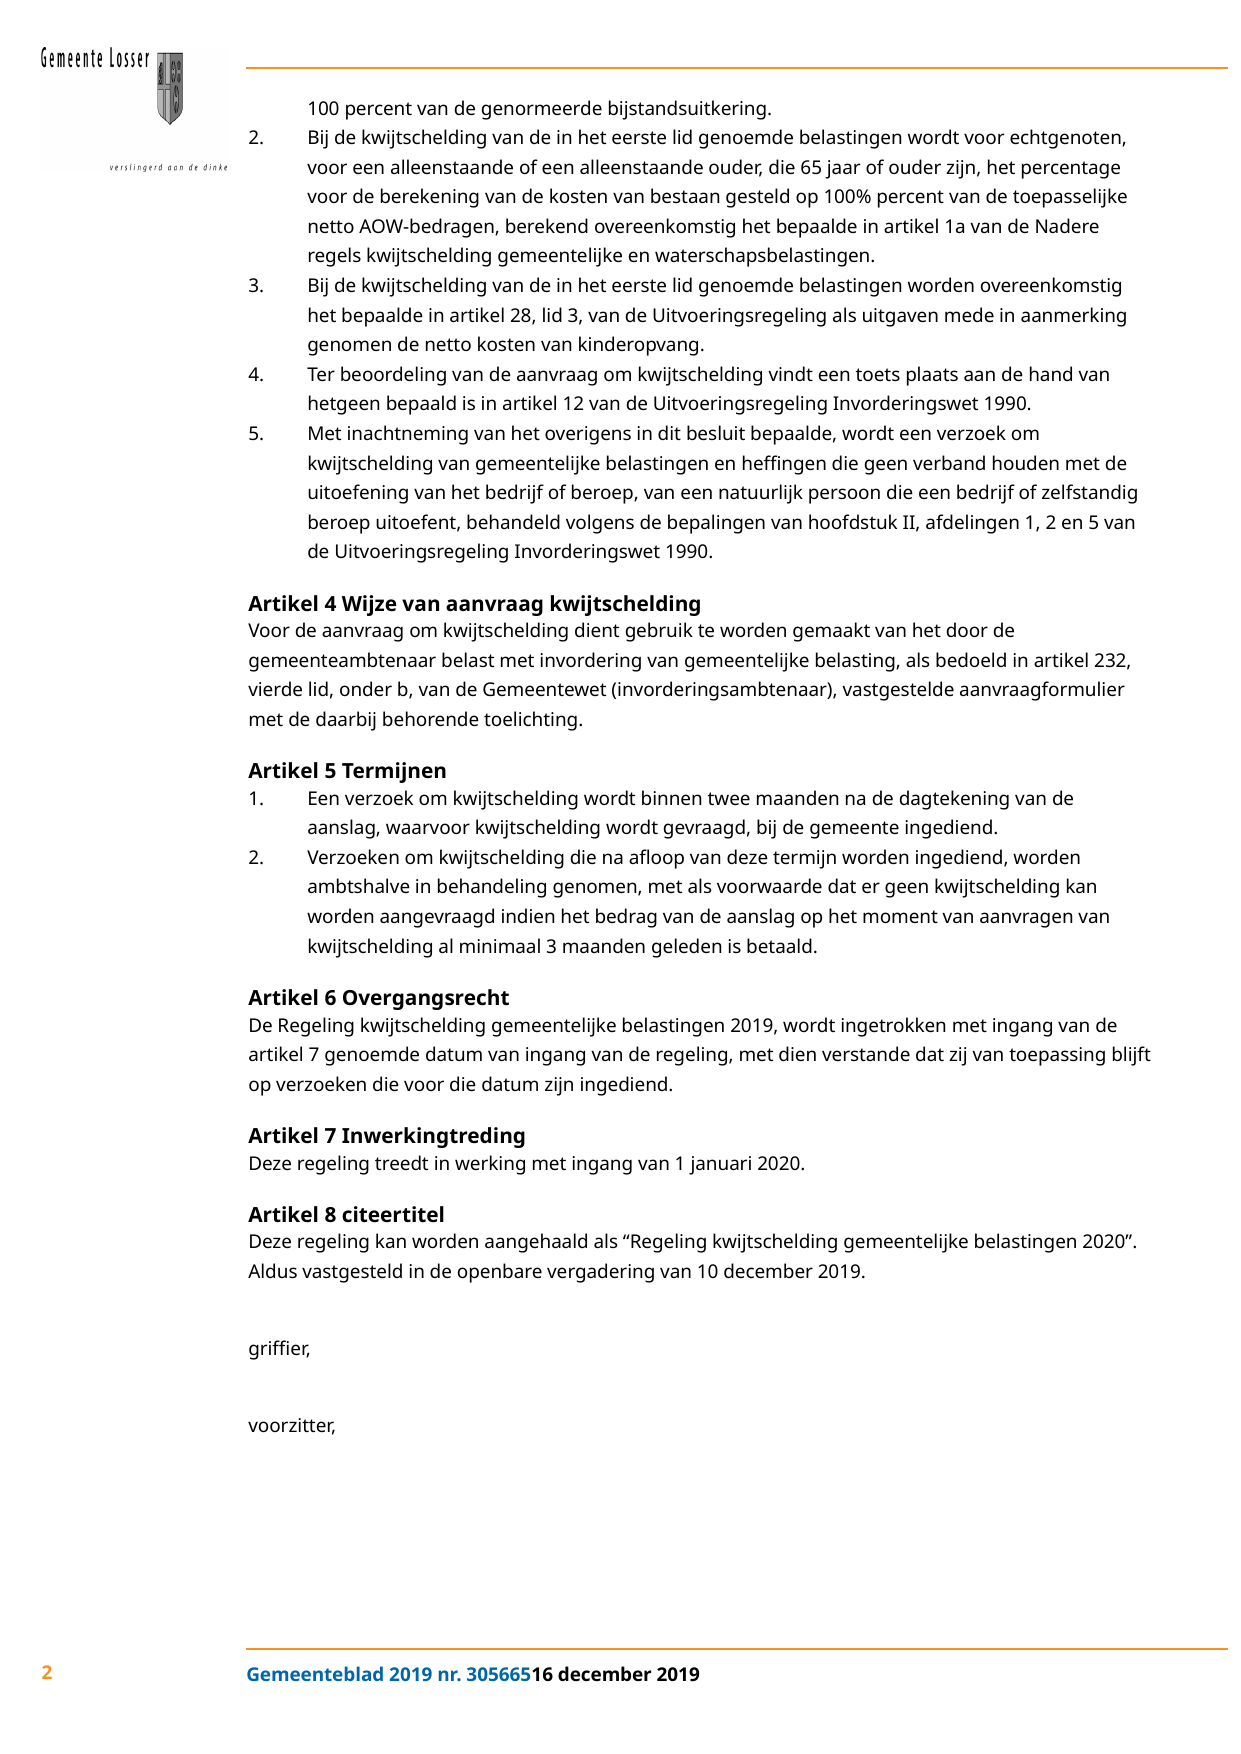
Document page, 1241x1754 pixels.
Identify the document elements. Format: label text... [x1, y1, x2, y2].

text Artikel 4 Wijze van aanvraag kwijtschelding [248, 589, 1152, 617]
list Ter beoordeling van de aanvraag om kwijtschelding vindt een toets plaats aan de hand van hetgeen bepaald is in artikel 12 van de Uitvoeringsregeling Invorderingswet 1990. [248, 361, 1152, 416]
text griffier, [248, 1335, 1152, 1361]
list Een verzoek om kwijtschelding wordt binnen twee maanden na de dagtekening van de aanslag, waarvoor kwijtschelding wordt gevraagd, bij de gemeente ingediend. [248, 785, 1152, 840]
list Bij de kwijtschelding van de in het eerste lid genoemde belastingen worden overeenkomstig het bepaalde in artikel 28, lid 3, van de Uitvoeringsregeling als uitgaven mede in aanmerking genomen de netto kosten van kinderopvang. [248, 272, 1152, 357]
text De Regeling kwijtschelding gemeentelijke belastingen 2019, wordt ingetrokken met ingang van de artikel 7 genoemde datum van ingang van de regeling, met dien verstande dat zij van toepassing blijft op verzoeken die voor die datum zijn ingediend. [248, 1012, 1152, 1097]
text Aldus vastgesteld in de openbare vergadering van 10 december 2019. [248, 1258, 1152, 1284]
text Deze regeling treedt in werking met ingang van 1 januari 2020. [248, 1150, 1152, 1176]
text Artikel 6 Overgangsrecht [248, 983, 1152, 1012]
text Voor de aanvraag om kwijtschelding dient gebruik te worden gemaakt van het door de gemeenteambtenaar belast met invordering van gemeentelijke belasting, als bedoeld in artikel 232, vierde lid, onder b, van de Gemeentewet (invorderingsambtenaar), vastgestelde aanvraagformulier met de daarbij behorende toelichting. [248, 617, 1152, 732]
list 100 percent van de genormeerde bijstandsuitkering. [248, 95, 1152, 121]
text voorzitter, [248, 1413, 1152, 1438]
list Verzoeken om kwijtschelding die na afloop van deze termijn worden ingediend, worden ambtshalve in behandeling genomen, met als voorwaarde dat er geen kwijtschelding kan worden aangevraagd indien het bedrag van de aanslag op het moment van aanvragen van kwijtschelding al minimaal 3 maanden geleden is betaald. [248, 844, 1152, 959]
text Artikel 7 Inwerkingtreding [248, 1121, 1152, 1150]
text Artikel 8 citeertitel [248, 1200, 1152, 1229]
picture [41, 47, 231, 172]
list Met inachtneming van het overigens in dit besluit bepaalde, wordt een verzoek om kwijtschelding van gemeentelijke belastingen en heffingen die geen verband houden met de uitoefening van het bedrijf of beroep, van een natuurlijk persoon die een bedrijf of zelfstandig beroep uitoefent, behandeld volgens de bepalingen van hoofdstuk II, afdelingen 1, 2 en 5 van de Uitvoeringsregeling Invorderingswet 1990. [248, 420, 1152, 564]
text Deze regeling kan worden aangehaald als “Regeling kwijtschelding gemeentelijke belastingen 2020”. [248, 1229, 1152, 1254]
list Bij de kwijtschelding van de in het eerste lid genoemde belastingen wordt voor echtgenoten, voor een alleenstaande of een alleenstaande ouder, die 65 jaar of ouder zijn, het percentage voor de berekening van de kosten van bestaan gesteld op 100% percent van de toepasselijke netto AOW-bedragen, berekend overeenkomstig het bepaalde in artikel 1a van de Nadere regels kwijtschelding gemeentelijke en waterschapsbelastingen. [248, 124, 1152, 268]
text Artikel 5 Termijnen [248, 757, 1152, 785]
